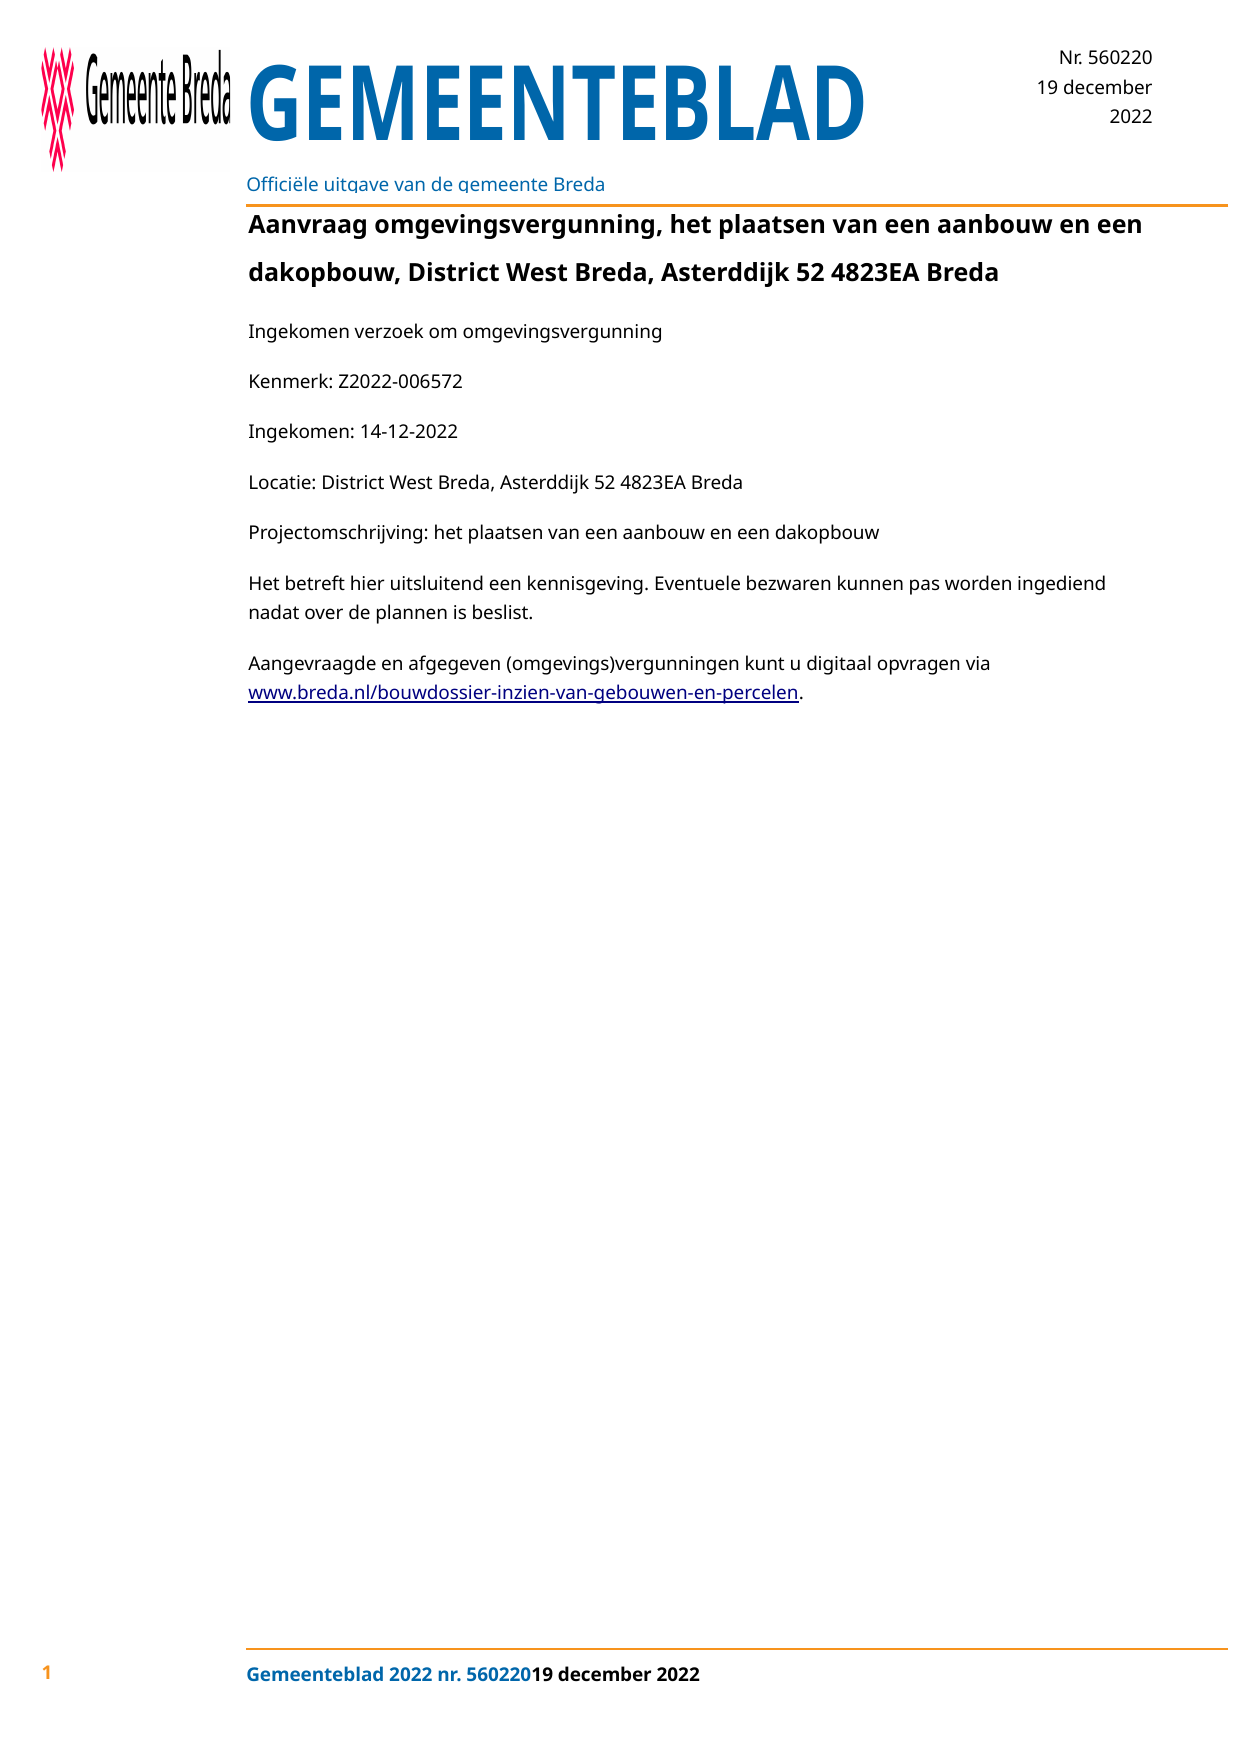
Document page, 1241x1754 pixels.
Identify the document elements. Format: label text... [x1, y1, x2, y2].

text Het betreft hier uitsluitend een kennisgeving. Eventuele bezwaren kunnen pas worden ingediend nadat over de plannen is beslist. [248, 570, 1152, 625]
text Kenmerk: Z2022-006572 [248, 368, 1152, 394]
text Ingekomen: 14-12-2022 [248, 419, 1152, 444]
text Locatie: District West Breda, Asterddijk 52 4823EA Breda [248, 469, 1152, 495]
text Aanvraag omgevingsvergunning, het plaatsen van een aanbouw en een dakopbouw, District West Breda, Asterddijk 52 4823EA Breda [248, 207, 1152, 288]
text Aangevraagde en afgegeven (omgevings)vergunningen kunt u digitaal opvragen via www.breda.nl/bouwdossier-inzien-van-gebouwen-en-percelen. [248, 650, 1152, 705]
text Ingekomen verzoek om omgevingsvergunning [248, 318, 1152, 344]
text Projectomschrijving: het plaatsen van een aanbouw en een dakopbouw [248, 519, 1152, 545]
picture [41, 47, 231, 172]
